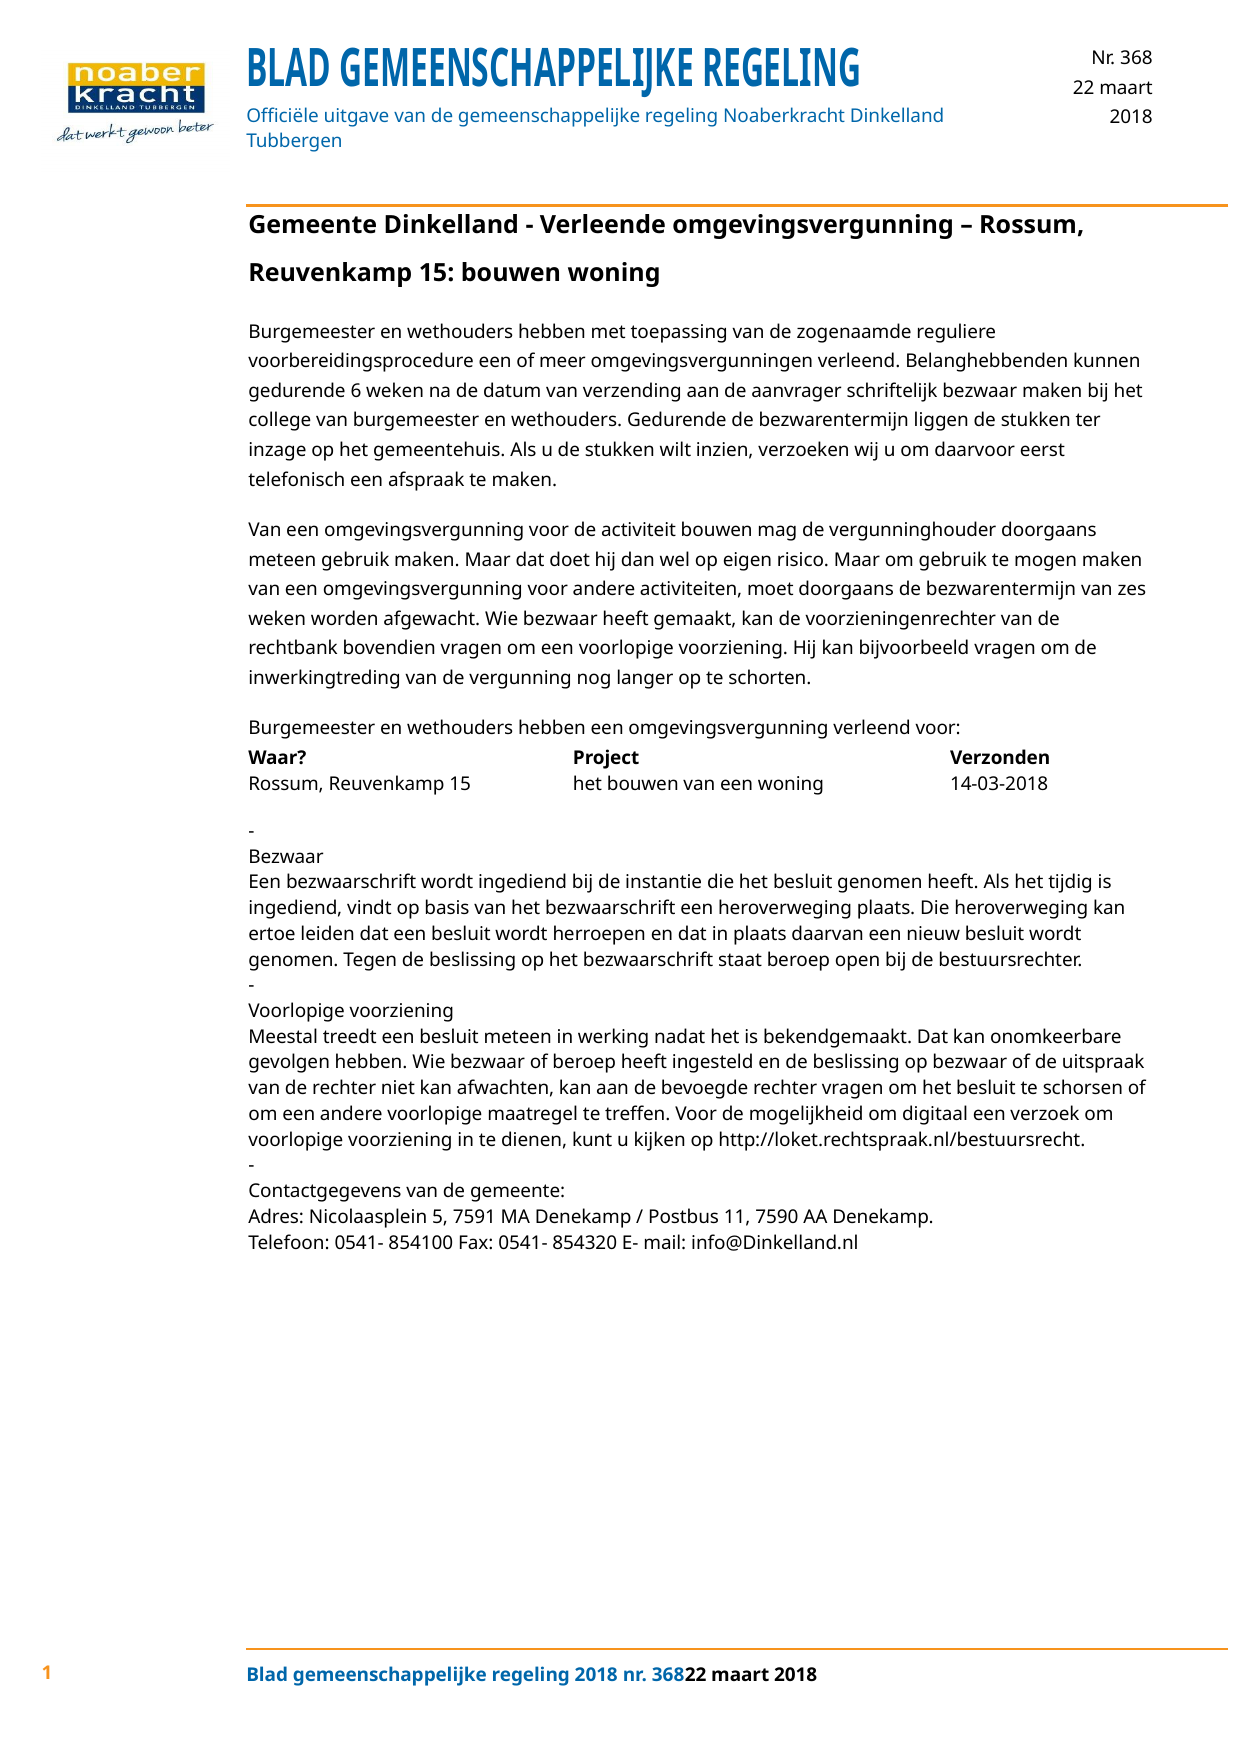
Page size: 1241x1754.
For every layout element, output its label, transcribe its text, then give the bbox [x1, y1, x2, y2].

table_header Verzonden [950, 744, 1152, 770]
text - [248, 817, 1152, 843]
text Meestal treedt een besluit meteen in werking nadat het is bekendgemaakt. Dat kan onomkeerbare gevolgen hebben. Wie bezwaar of beroep heeft ingesteld en de beslissing op bezwaar of de uitspraak van de rechter niet kan afwachten, kan aan de bevoegde rechter vragen om het besluit te schorsen of om een andere voorlopige maatregel te treffen. Voor de mogelijkheid om digitaal een verzoek om voorlopige voorziening in te dienen, kunt u kijken op http://loket.rechtspraak.nl/bestuursrecht. [248, 1023, 1152, 1152]
text Burgemeester en wethouders hebben een omgevingsvergunning verleend voor: [248, 714, 1152, 740]
text Bezwaar [248, 843, 1152, 869]
text Telefoon: 0541- 854100 Fax: 0541- 854320 E- mail: info@Dinkelland.nl [248, 1229, 1152, 1254]
text Contactgegevens van de gemeente: [248, 1177, 1152, 1203]
text Van een omgevingsvergunning voor de activiteit bouwen mag de vergunninghouder doorgaans meteen gebruik maken. Maar dat doet hij dan wel op eigen risico. Maar om gebruik te mogen maken van een omgevingsvergunning voor andere activiteiten, moet doorgaans de bezwarentermijn van zes weken worden afgewacht. Wie bezwaar heeft gemaakt, kan de voorzieningenrechter van de rechtbank bovendien vragen om een voorlopige voorziening. Hij kan bijvoorbeeld vragen om de inwerkingtreding van de vergunning nog langer op te schorten. [248, 516, 1152, 690]
text Burgemeester en wethouders hebben met toepassing van de zogenaamde reguliere voorbereidingsprocedure een of meer omgevingsvergunningen verleend. Belanghebbenden kunnen gedurende 6 weken na de datum van verzending aan de aanvrager schriftelijk bezwaar maken bij het college van burgemeester en wethouders. Gedurende de bezwarentermijn liggen de stukken ter inzage op het gemeentehuis. Als u de stukken wilt inzien, verzoeken wij u om daarvoor eerst telefonisch een afspraak te maken. [248, 318, 1152, 492]
table_cell 14-03-2018 [950, 770, 1152, 796]
table_cell Rossum, Reuvenkamp 15 [248, 770, 573, 796]
text - [248, 1152, 1152, 1177]
text - [248, 972, 1152, 997]
table_cell het bouwen van een woning [573, 770, 950, 796]
text Een bezwaarschrift wordt ingediend bij de instantie die het besluit genomen heeft. Als het tijdig is ingediend, vindt op basis van het bezwaarschrift een heroverweging plaats. Die heroverweging kan ertoe leiden dat een besluit wordt herroepen en dat in plaats daarvan een nieuw besluit wordt genomen. Tegen de beslissing op het bezwaarschrift staat beroep open bij de bestuursrechter. [248, 869, 1152, 972]
text Voorlopige voorziening [248, 997, 1152, 1023]
table_header Waar? [248, 744, 573, 770]
picture [41, 47, 231, 172]
text Adres: Nicolaasplein 5, 7591 MA Denekamp / Postbus 11, 7590 AA Denekamp. [248, 1203, 1152, 1229]
table_header Project [573, 744, 950, 770]
text Gemeente Dinkelland - Verleende omgevingsvergunning – Rossum, Reuvenkamp 15: bouwen woning [248, 207, 1152, 288]
